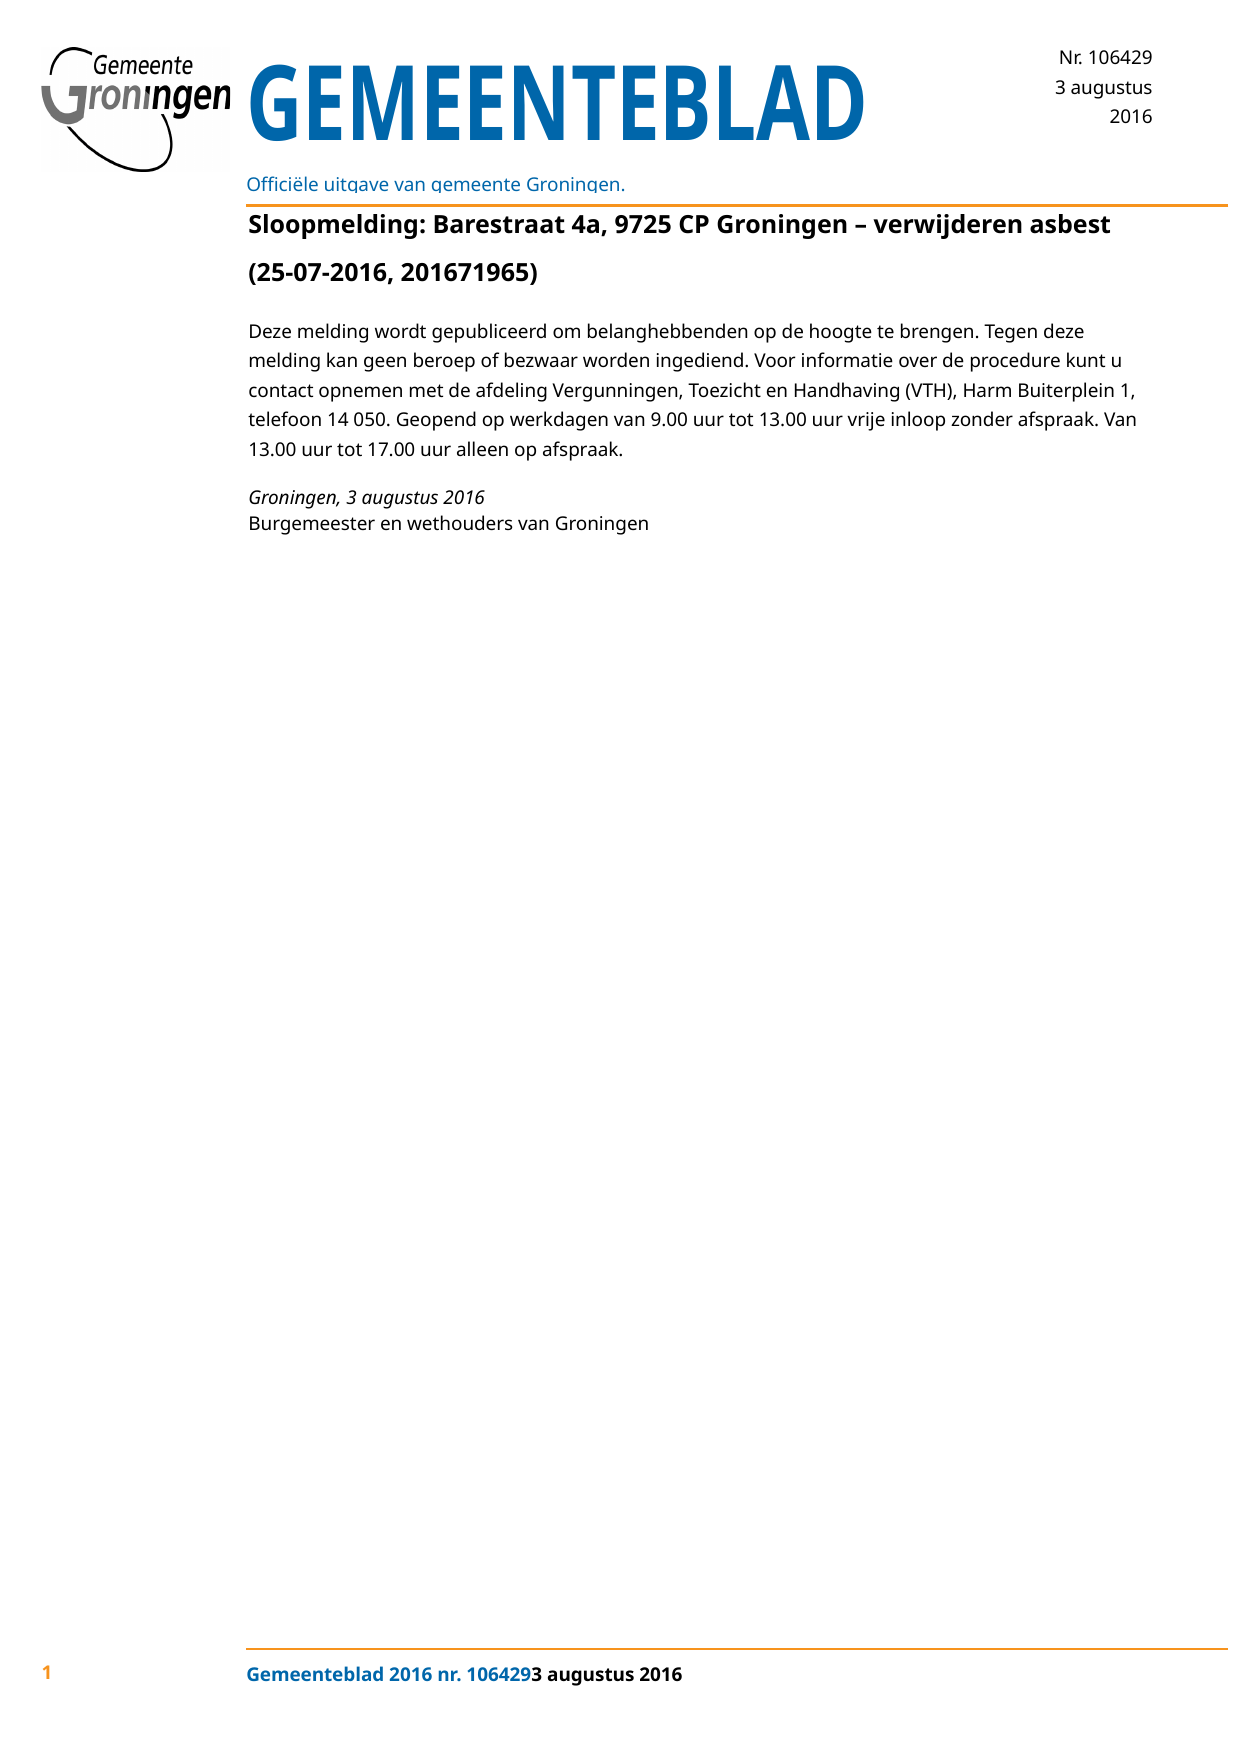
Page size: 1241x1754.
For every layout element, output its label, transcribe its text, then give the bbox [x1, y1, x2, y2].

text Burgemeester en wethouders van Groningen [248, 510, 1152, 536]
text Groningen, 3 augustus 2016 [248, 484, 1152, 510]
text Sloopmelding: Barestraat 4a, 9725 CP Groningen – verwijderen asbest (25-07-2016, 201671965) [248, 207, 1152, 288]
picture [41, 47, 231, 172]
text Deze melding wordt gepubliceerd om belanghebbenden op de hoogte te brengen. Tegen deze melding kan geen beroep of bezwaar worden ingediend. Voor informatie over de procedure kunt u contact opnemen met de afdeling Vergunningen, Toezicht en Handhaving (VTH), Harm Buiterplein 1, telefoon 14 050. Geopend op werkdagen van 9.00 uur tot 13.00 uur vrije inloop zonder afspraak. Van 13.00 uur tot 17.00 uur alleen op afspraak. [248, 318, 1152, 462]
